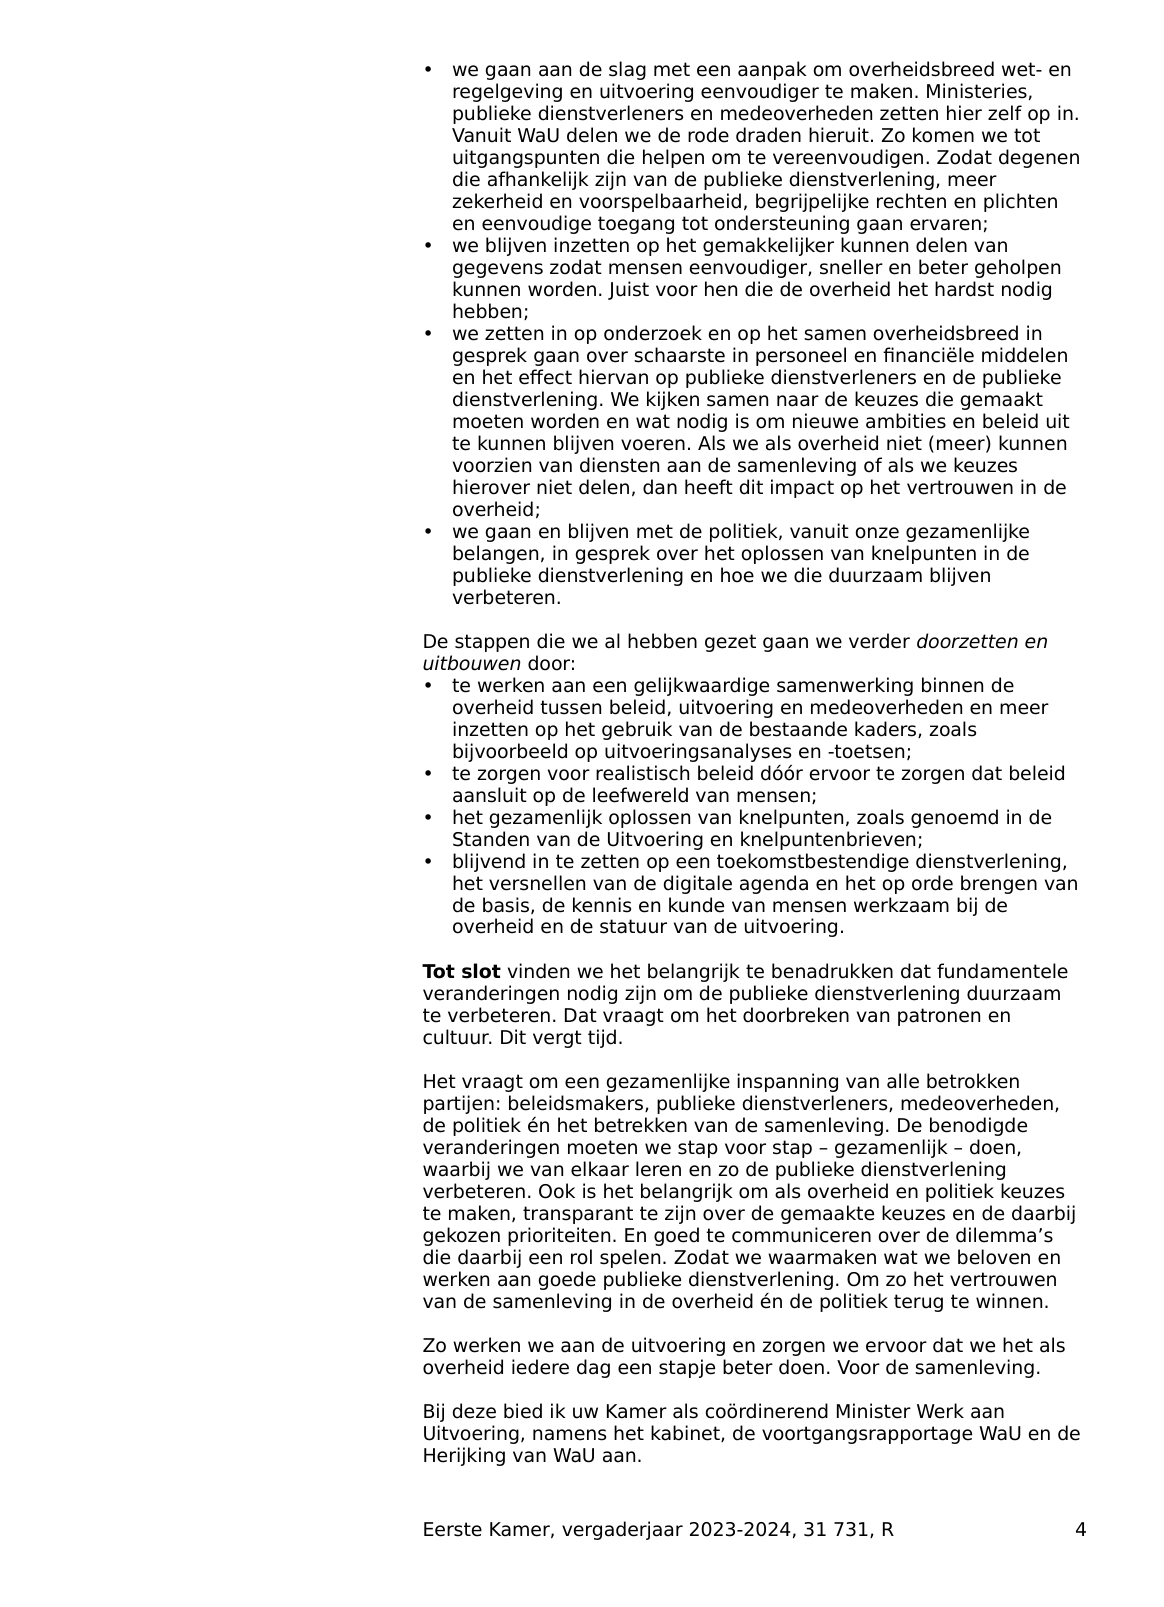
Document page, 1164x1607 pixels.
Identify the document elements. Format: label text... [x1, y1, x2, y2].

text Zo werken we aan de uitvoering en zorgen we ervoor dat we het als overheid iedere dag een stapje beter doen. Voor de samenleving. [422, 1335, 1087, 1379]
text • we blijven inzetten op het gemakkelijker kunnen delen van gegevens zodat mensen eenvoudiger, sneller en beter geholpen kunnen worden. Juist voor hen die de overheid het hardst nodig hebben; [422, 235, 1087, 323]
text • te zorgen voor realistisch beleid dóór ervoor te zorgen dat beleid aansluit op de leefwereld van mensen; [422, 763, 1087, 807]
text • we gaan aan de slag met een aanpak om overheidsbreed wet- en regelgeving en uitvoering eenvoudiger te maken. Ministeries, publieke dienstverleners en medeoverheden zetten hier zelf op in. Vanuit WaU delen we de rode draden hieruit. Zo komen we tot uitgangspunten die helpen om te vereenvoudigen. Zodat degenen die afhankelijk zijn van de publieke dienstverlening, meer zekerheid en voorspelbaarheid, begrijpelijke rechten en plichten en eenvoudige toegang tot ondersteuning gaan ervaren; [422, 59, 1087, 235]
text • blijvend in te zetten op een toekomstbestendige dienstverlening, het versnellen van de digitale agenda en het op orde brengen van de basis, de kennis en kunde van mensen werkzaam bij de overheid en de statuur van de uitvoering. [422, 851, 1087, 938]
text • we zetten in op onderzoek en op het samen overheidsbreed in gesprek gaan over schaarste in personeel en financiële middelen en het effect hiervan op publieke dienstverleners en de publieke dienstverlening. We kijken samen naar de keuzes die gemaakt moeten worden en wat nodig is om nieuwe ambities en beleid uit te kunnen blijven voeren. Als we als overheid niet (meer) kunnen voorzien van diensten aan de samenleving of als we keuzes hierover niet delen, dan heeft dit impact op het vertrouwen in de overheid; [422, 323, 1087, 521]
text • we gaan en blijven met de politiek, vanuit onze gezamenlijke belangen, in gesprek over het oplossen van knelpunten in de publieke dienstverlening en hoe we die duurzaam blijven verbeteren. [422, 521, 1087, 608]
text De stappen die we al hebben gezet gaan we verder doorzetten en uitbouwen door: [422, 631, 1087, 675]
text • te werken aan een gelijkwaardige samenwerking binnen de overheid tussen beleid, uitvoering en medeoverheden en meer inzetten op het gebruik van de bestaande kaders, zoals bijvoorbeeld op uitvoeringsanalyses en -toetsen; [422, 675, 1087, 763]
text • het gezamenlijk oplossen van knelpunten, zoals genoemd in de Standen van de Uitvoering en knelpuntenbrieven; [422, 807, 1087, 851]
text Tot slot vinden we het belangrijk te benadrukken dat fundamentele veranderingen nodig zijn om de publieke dienstverlening duurzaam te verbeteren. Dat vraagt om het doorbreken van patronen en cultuur. Dit vergt tijd. [422, 961, 1087, 1048]
text Het vraagt om een gezamenlijke inspanning van alle betrokken partijen: beleidsmakers, publieke dienstverleners, medeoverheden, de politiek én het betrekken van de samenleving. De benodigde veranderingen moeten we stap voor stap – gezamenlijk – doen, waarbij we van elkaar leren en zo de publieke dienstverlening verbeteren. Ook is het belangrijk om als overheid en politiek keuzes te maken, transparant te zijn over de gemaakte keuzes en de daarbij gekozen prioriteiten. En goed te communiceren over de dilemma’s die daarbij een rol spelen. Zodat we waarmaken wat we beloven en werken aan goede publieke dienstverlening. Om zo het vertrouwen van de samenleving in de overheid én de politiek terug te winnen. [422, 1071, 1087, 1312]
text Bij deze bied ik uw Kamer als coördinerend Minister Werk aan Uitvoering, namens het kabinet, de voortgangsrapportage WaU en de Herijking van WaU aan. [422, 1401, 1087, 1467]
